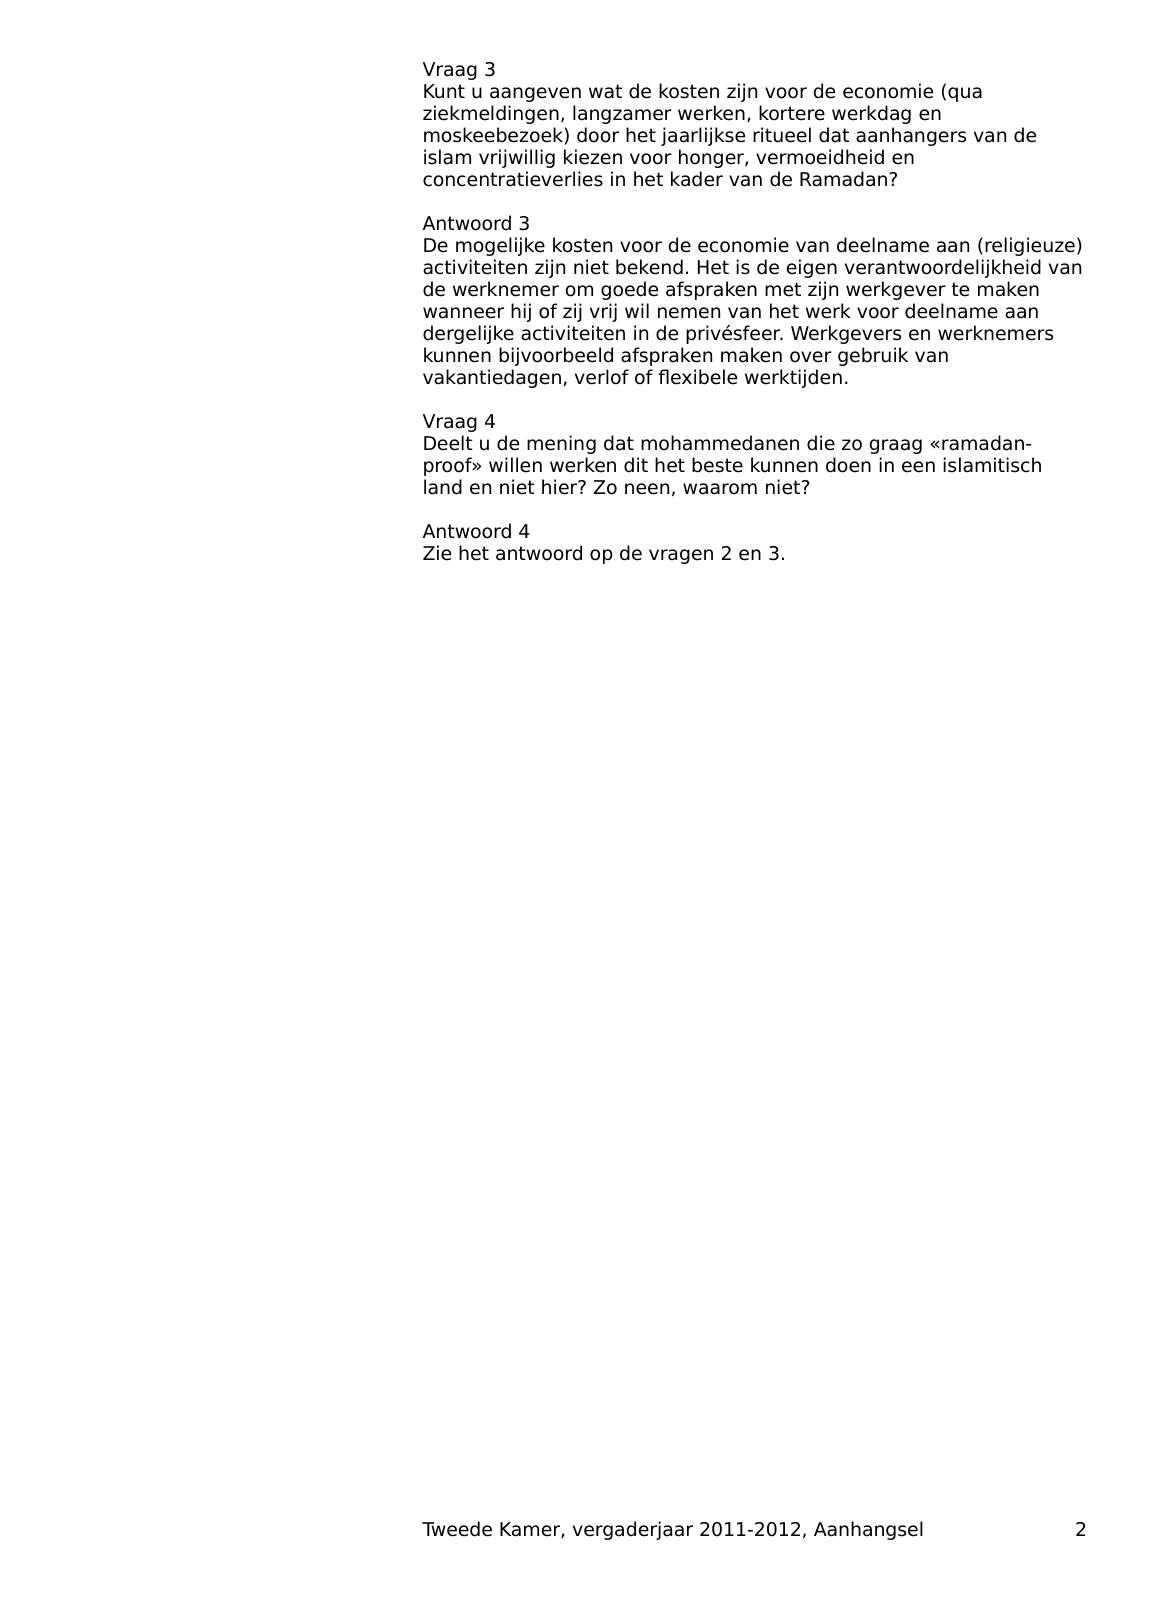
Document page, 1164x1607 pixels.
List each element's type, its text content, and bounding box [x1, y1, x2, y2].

text Kunt u aangeven wat de kosten zijn voor de economie (qua ziekmeldingen, langzamer werken, kortere werkdag en moskeebezoek) door het jaarlijkse ritueel dat aanhangers van de islam vrijwillig kiezen voor honger, vermoeidheid en concentratieverlies in het kader van de Ramadan? [422, 81, 1087, 191]
text Zie het antwoord op de vragen 2 en 3. [422, 543, 1087, 565]
text Vraag 3 [422, 59, 1087, 81]
text De mogelijke kosten voor de economie van deelname aan (religieuze) activiteiten zijn niet bekend. Het is de eigen verantwoordelijkheid van de werknemer om goede afspraken met zijn werkgever te maken wanneer hij of zij vrij wil nemen van het werk voor deelname aan dergelijke activiteiten in de privésfeer. Werkgevers en werknemers kunnen bijvoorbeeld afspraken maken over gebruik van vakantiedagen, verlof of flexibele werktijden. [422, 235, 1087, 389]
text Deelt u de mening dat mohammedanen die zo graag «ramadan-proof» willen werken dit het beste kunnen doen in een islamitisch land en niet hier? Zo neen, waarom niet? [422, 433, 1087, 499]
text Antwoord 3 [422, 213, 1087, 235]
text Vraag 4 [422, 411, 1087, 433]
text Antwoord 4 [422, 521, 1087, 543]
